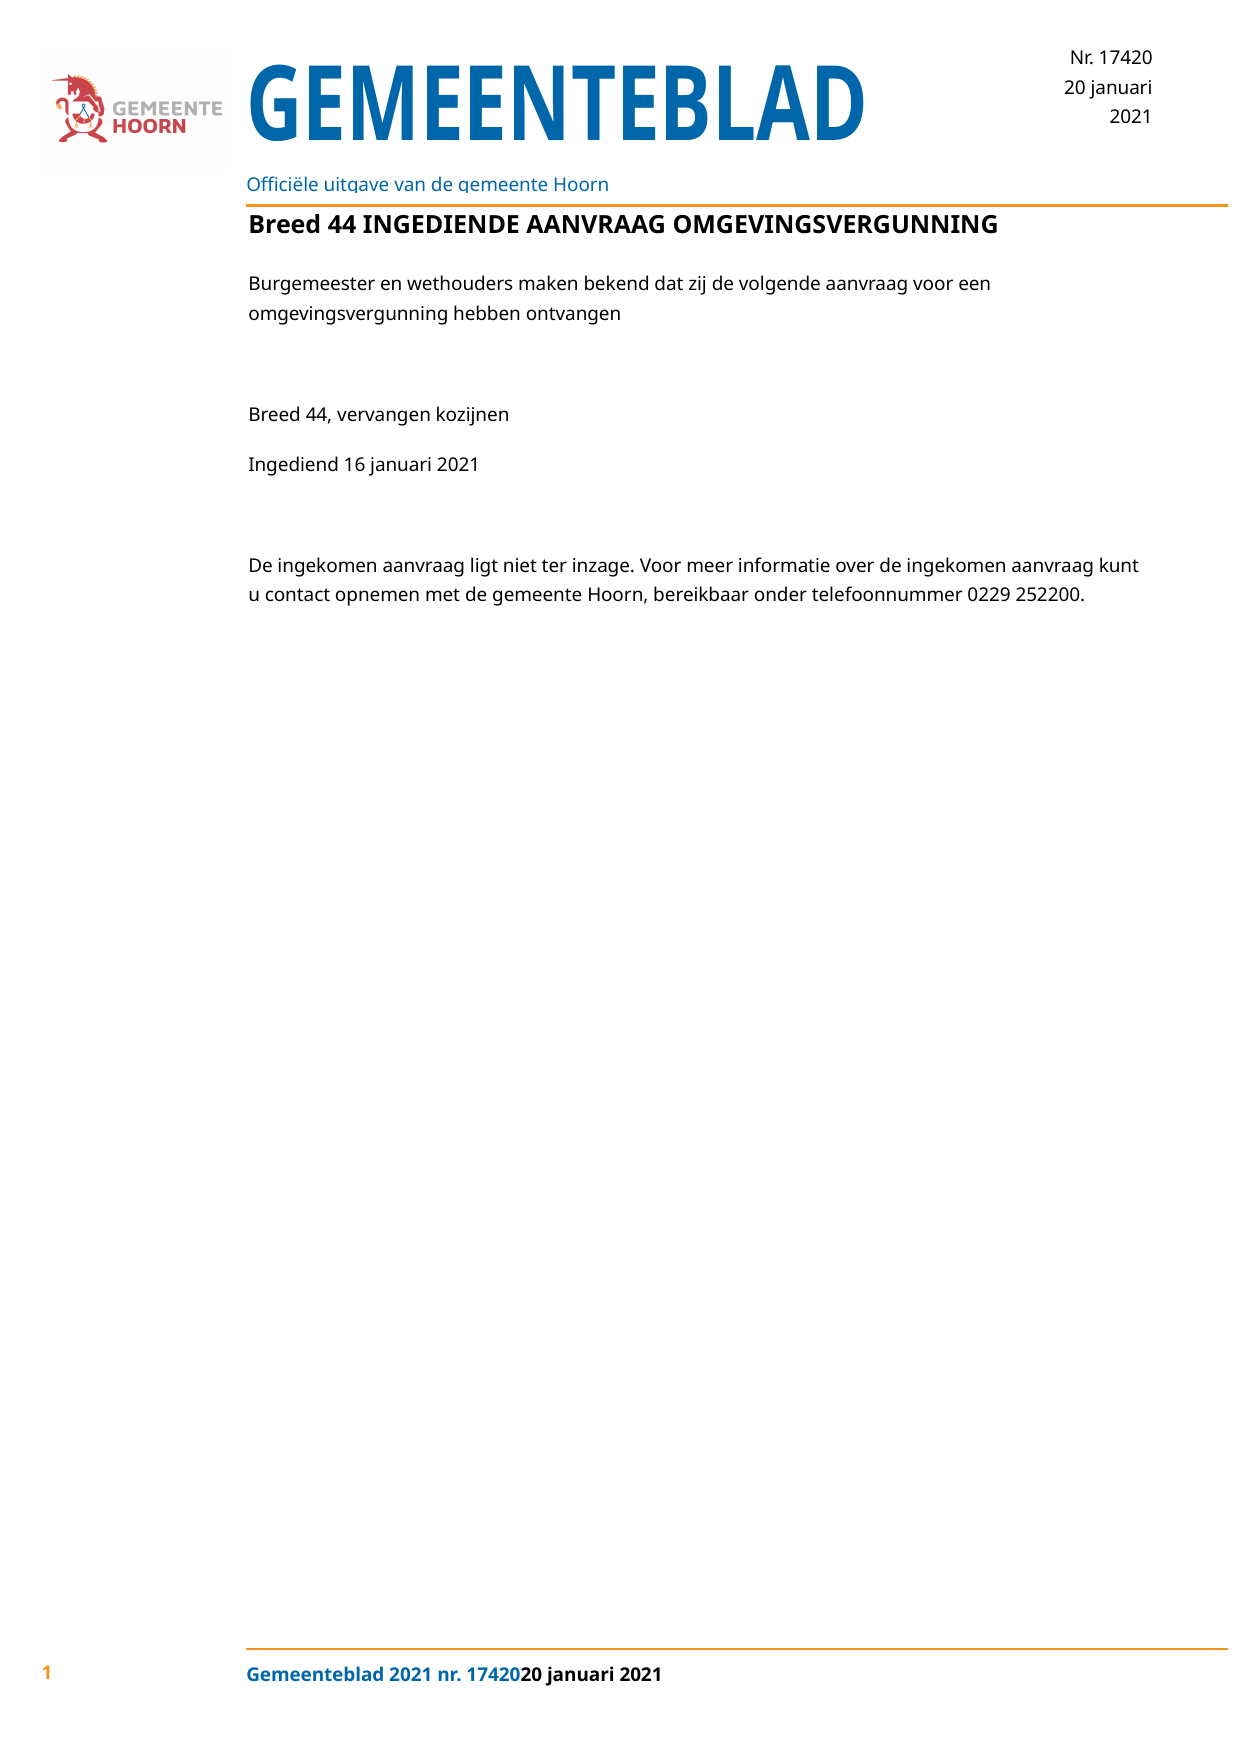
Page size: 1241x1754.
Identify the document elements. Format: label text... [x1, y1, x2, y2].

text Burgemeester en wethouders maken bekend dat zij de volgende aanvraag voor een omgevingsvergunning hebben ontvangen [248, 270, 1152, 326]
text Breed 44, vervangen kozijnen [248, 401, 1152, 426]
text Ingediend 16 januari 2021 [248, 451, 1152, 477]
text Breed 44 INGEDIENDE AANVRAAG OMGEVINGSVERGUNNING [248, 207, 1152, 241]
text De ingekomen aanvraag ligt niet ter inzage. Voor meer informatie over de ingekomen aanvraag kunt u contact opnemen met de gemeente Hoorn, bereikbaar onder telefoonnummer 0229 252200. [248, 552, 1152, 607]
picture [41, 47, 231, 172]
